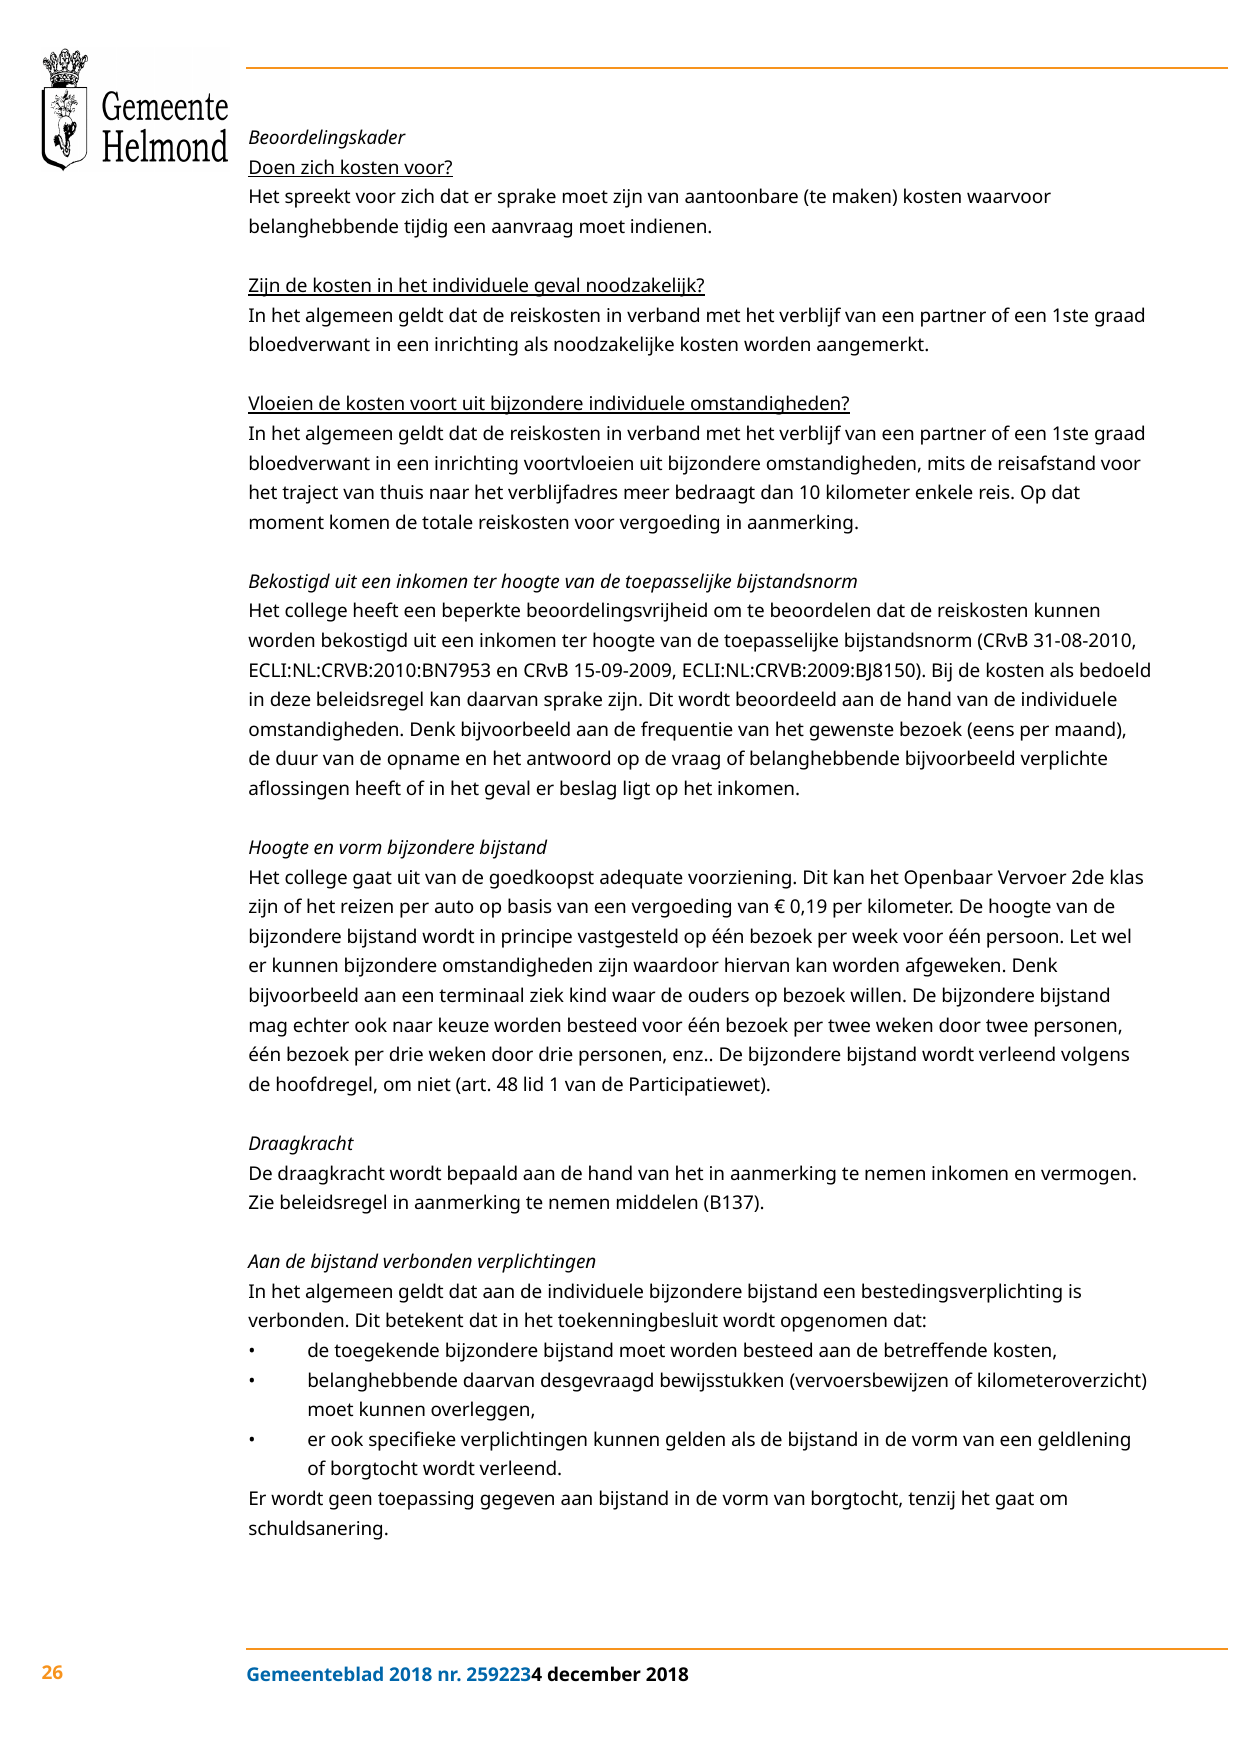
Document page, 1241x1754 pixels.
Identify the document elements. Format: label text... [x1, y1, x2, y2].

text Het spreekt voor zich dat er sprake moet zijn van aantoonbare (te maken) kosten waarvoor belanghebbende tijdig een aanvraag moet indienen. [248, 183, 1152, 239]
text Er wordt geen toepassing gegeven aan bijstand in de vorm van borgtocht, tenzij het gaat om schuldsanering. [248, 1485, 1152, 1541]
text Zijn de kosten in het individuele geval noodzakelijk? [248, 272, 1152, 298]
text In het algemeen geldt dat de reiskosten in verband met het verblijf van een partner of een 1ste graad bloedverwant in een inrichting als noodzakelijke kosten worden aangemerkt. [248, 302, 1152, 357]
list de toegekende bijzondere bijstand moet worden besteed aan de betreffende kosten, [248, 1337, 1152, 1363]
text De draagkracht wordt bepaald aan de hand van het in aanmerking te nemen inkomen en vermogen. Zie beleidsregel in aanmerking te nemen middelen (B137). [248, 1160, 1152, 1215]
text In het algemeen geldt dat aan de individuele bijzondere bijstand een bestedingsverplichting is verbonden. Dit betekent dat in het toekenningbesluit wordt opgenomen dat: [248, 1278, 1152, 1333]
list belanghebbende daarvan desgevraagd bewijsstukken (vervoersbewijzen of kilometeroverzicht) moet kunnen overleggen, [248, 1367, 1152, 1422]
picture [41, 47, 231, 172]
text Beoordelingskader [248, 124, 1152, 150]
text Hoogte en vorm bijzondere bijstand [248, 834, 1152, 860]
text Vloeien de kosten voort uit bijzondere individuele omstandigheden? [248, 391, 1152, 416]
text Bekostigd uit een inkomen ter hoogte van de toepasselijke bijstandsnorm [248, 568, 1152, 594]
text Doen zich kosten voor? [248, 154, 1152, 180]
text Draagkracht [248, 1130, 1152, 1156]
text Het college heeft een beperkte beoordelingsvrijheid om te beoordelen dat de reiskosten kunnen worden bekostigd uit een inkomen ter hoogte van de toepasselijke bijstandsnorm (CRvB 31-08-2010, ECLI:NL:CRVB:2010:BN7953 en CRvB 15-09-2009, ECLI:NL:CRVB:2009:BJ8150). Bij de kosten als bedoeld in deze beleidsregel kan daarvan sprake zijn. Dit wordt beoordeeld aan de hand van de individuele omstandigheden. Denk bijvoorbeeld aan de frequentie van het gewenste bezoek (eens per maand), de duur van de opname en het antwoord op de vraag of belanghebbende bijvoorbeeld verplichte aflossingen heeft of in het geval er beslag ligt op het inkomen. [248, 598, 1152, 801]
text Het college gaat uit van de goedkoopst adequate voorziening. Dit kan het Openbaar Vervoer 2de klas zijn of het reizen per auto op basis van een vergoeding van € 0,19 per kilometer. De hoogte van de bijzondere bijstand wordt in principe vastgesteld op één bezoek per week voor één persoon. Let wel er kunnen bijzondere omstandigheden zijn waardoor hiervan kan worden afgeweken. Denk bijvoorbeeld aan een terminaal ziek kind waar de ouders op bezoek willen. De bijzondere bijstand mag echter ook naar keuze worden besteed voor één bezoek per twee weken door twee personen, één bezoek per drie weken door drie personen, enz.. De bijzondere bijstand wordt verleend volgens de hoofdregel, om niet (art. 48 lid 1 van de Participatiewet). [248, 864, 1152, 1097]
list er ook specifieke verplichtingen kunnen gelden als de bijstand in de vorm van een geldlening of borgtocht wordt verleend. [248, 1426, 1152, 1481]
text In het algemeen geldt dat de reiskosten in verband met het verblijf van een partner of een 1ste graad bloedverwant in een inrichting voortvloeien uit bijzondere omstandigheden, mits de reisafstand voor het traject van thuis naar het verblijfadres meer bedraagt dan 10 kilometer enkele reis. Op dat moment komen de totale reiskosten voor vergoeding in aanmerking. [248, 420, 1152, 535]
text Aan de bijstand verbonden verplichtingen [248, 1248, 1152, 1274]
